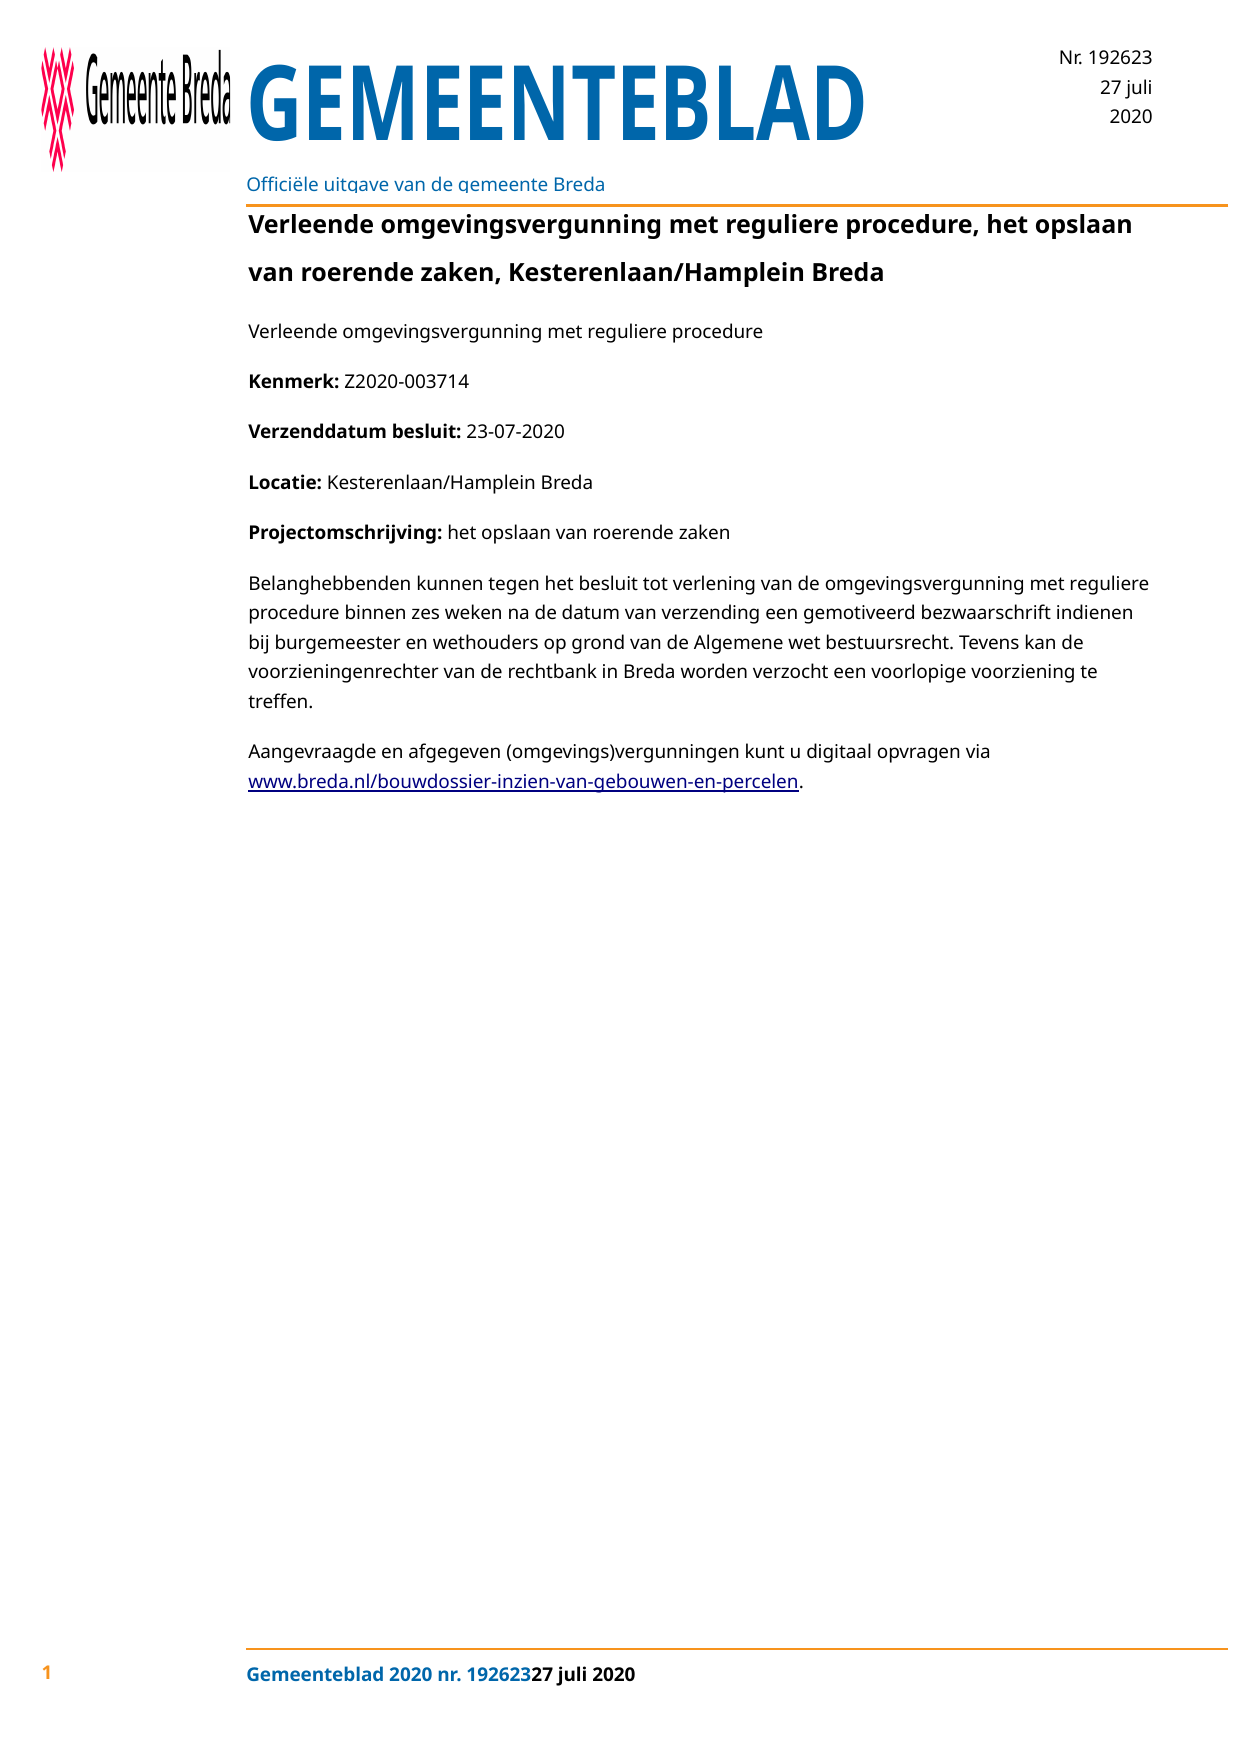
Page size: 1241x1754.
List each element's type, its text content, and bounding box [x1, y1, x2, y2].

text Projectomschrijving: het opslaan van roerende zaken [248, 519, 1152, 545]
text Locatie: Kesterenlaan/Hamplein Breda [248, 469, 1152, 495]
text Verzenddatum besluit: 23-07-2020 [248, 419, 1152, 444]
text Kenmerk: Z2020-003714 [248, 368, 1152, 394]
text Belanghebbenden kunnen tegen het besluit tot verlening van de omgevingsvergunning met reguliere procedure binnen zes weken na de datum van verzending een gemotiveerd bezwaarschrift indienen bij burgemeester en wethouders op grond van de Algemene wet bestuursrecht. Tevens kan de voorzieningenrechter van de rechtbank in Breda worden verzocht een voorlopige voorziening te treffen. [248, 570, 1152, 714]
text Verleende omgevingsvergunning met reguliere procedure [248, 318, 1152, 344]
text Aangevraagde en afgegeven (omgevings)vergunningen kunt u digitaal opvragen via www.breda.nl/bouwdossier-inzien-van-gebouwen-en-percelen. [248, 739, 1152, 794]
picture [41, 47, 231, 172]
text Verleende omgevingsvergunning met reguliere procedure, het opslaan van roerende zaken, Kesterenlaan/Hamplein Breda [248, 207, 1152, 288]
